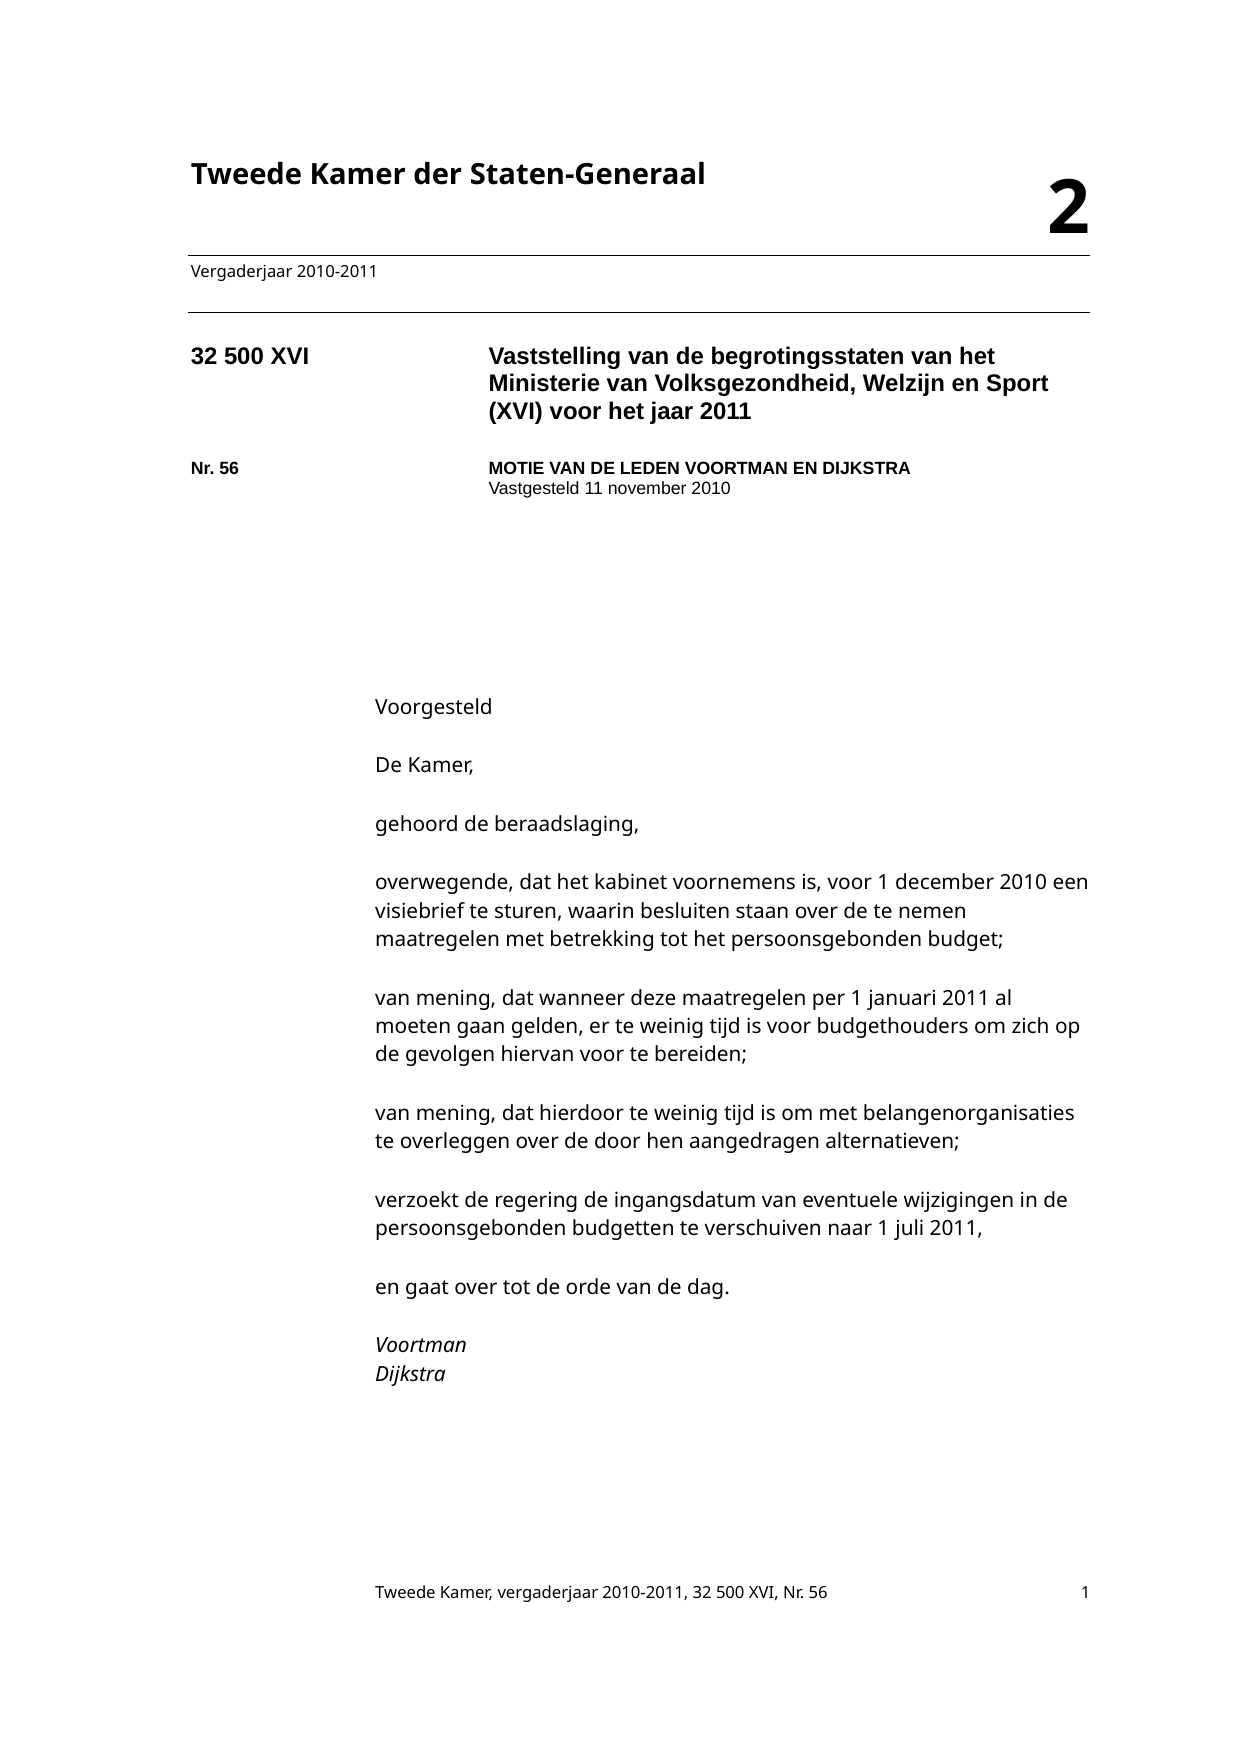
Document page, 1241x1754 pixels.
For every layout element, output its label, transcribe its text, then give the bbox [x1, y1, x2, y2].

text verzoekt de regering de ingangsdatum van eventuele wijzigingen in de persoonsgebonden budgetten te verschuiven naar 1 juli 2011, [375, 1185, 1090, 1242]
table_cell [188, 313, 485, 339]
text en gaat over tot de orde van de dag. [375, 1272, 1090, 1300]
table_cell Nr. 56 [188, 455, 485, 573]
text gehoord de beraadslaging, [375, 809, 1090, 837]
text Dijkstra [375, 1359, 1090, 1387]
text De Kamer, [375, 751, 1090, 779]
table_cell 32 500 XVI [188, 339, 485, 454]
text van mening, dat hierdoor te weinig tijd is om met belangenorganisaties te overleggen over de door hen aangedragen alternatieven; [375, 1098, 1090, 1155]
table_cell MOTIE VAN DE LEDEN VOORTMAN EN DIJKSTRA Vastgesteld 11 november 2010 [485, 455, 1090, 573]
table_header 2 [910, 150, 1090, 255]
text Voorgesteld [375, 692, 1090, 721]
table_cell Vaststelling van de begrotingsstaten van het Ministerie van Volksgezondheid, Welzijn en Sport (XVI) voor het jaar 2011 [485, 339, 1090, 454]
table_cell Vergaderjaar 2010-2011 [188, 256, 485, 312]
text overwegende, dat het kabinet voornemens is, voor 1 december 2010 een visiebrief te sturen, waarin besluiten staan over de te nemen maatregelen met betrekking tot het persoonsgebonden budget; [375, 867, 1090, 953]
table_header Tweede Kamer der Staten-Generaal [188, 150, 909, 255]
table_cell [485, 313, 1090, 339]
text Voortman [375, 1330, 1090, 1359]
table_cell [485, 256, 1090, 312]
text van mening, dat wanneer deze maatregelen per 1 januari 2011 al moeten gaan gelden, er te weinig tijd is voor budgethouders om zich op de gevolgen hiervan voor te bereiden; [375, 983, 1090, 1068]
